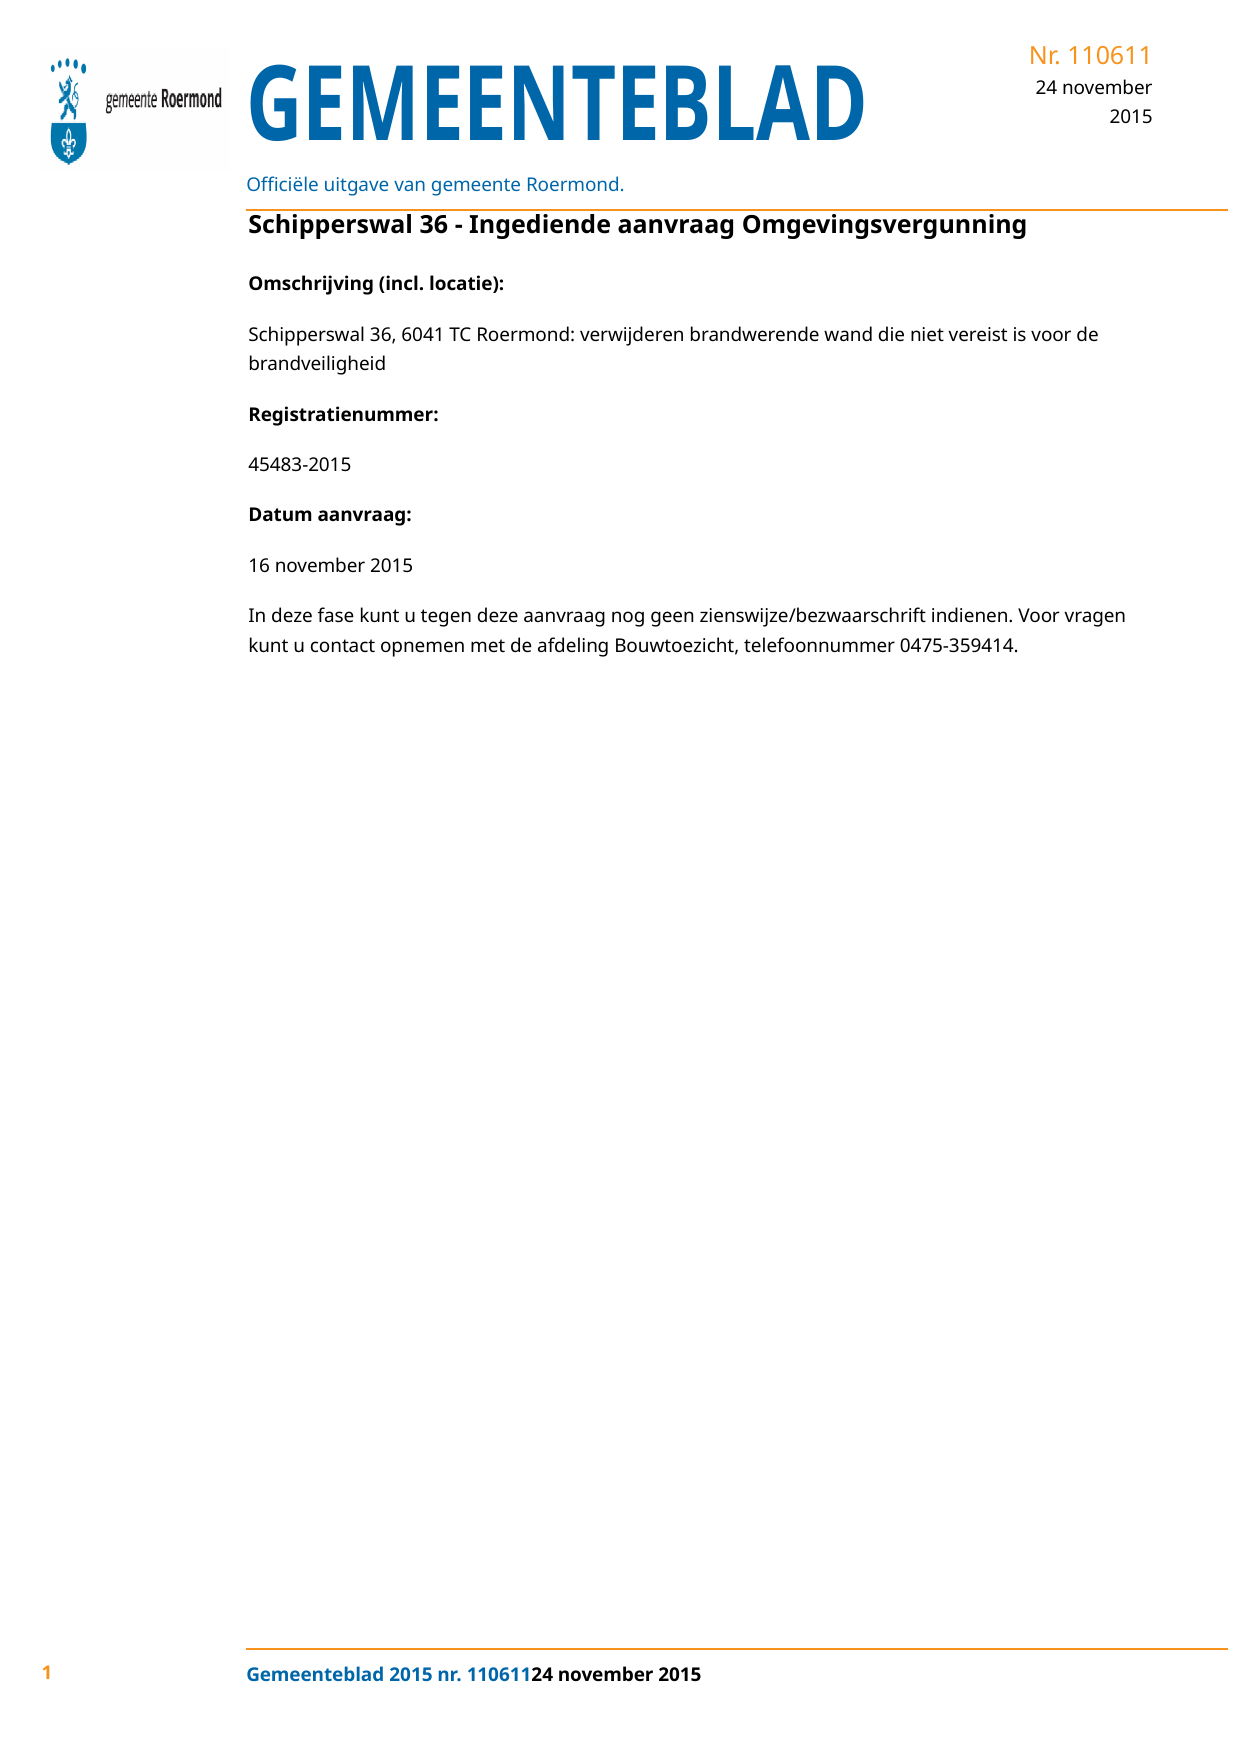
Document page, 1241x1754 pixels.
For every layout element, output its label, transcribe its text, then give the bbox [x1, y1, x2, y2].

text Registratienummer: [248, 401, 1152, 426]
picture [41, 47, 231, 172]
text Schipperswal 36, 6041 TC Roermond: verwijderen brandwerende wand die niet vereist is voor de brandveiligheid [248, 321, 1152, 376]
text Omschrijving (incl. locatie): [248, 270, 1152, 296]
text In deze fase kunt u tegen deze aanvraag nog geen zienswijze/bezwaarschrift indienen. Voor vragen kunt u contact opnemen met de afdeling Bouwtoezicht, telefoonnummer 0475-359414. [248, 602, 1152, 658]
text Schipperswal 36 - Ingediende aanvraag Omgevingsvergunning [248, 211, 1152, 241]
text Datum aanvraag: [248, 502, 1152, 527]
text 45483-2015 [248, 451, 1152, 477]
text 16 november 2015 [248, 552, 1152, 578]
